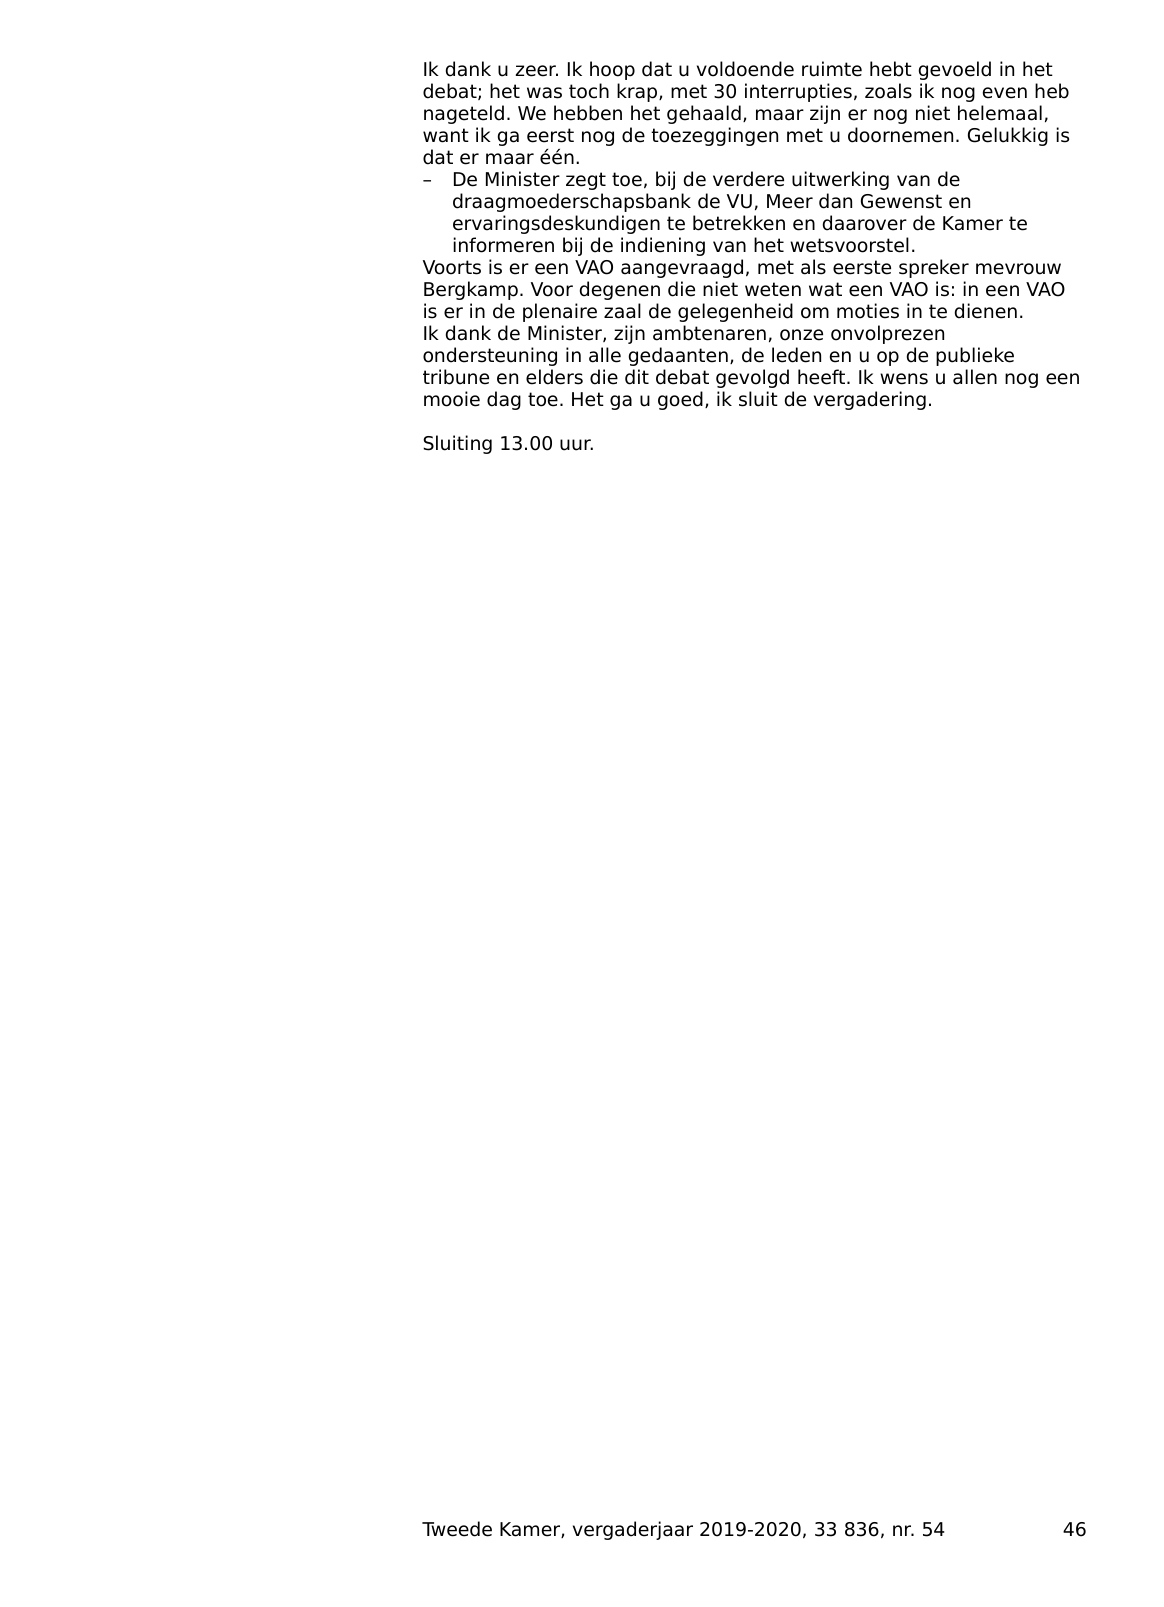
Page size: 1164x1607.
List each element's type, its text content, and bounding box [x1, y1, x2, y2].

text – De Minister zegt toe, bij de verdere uitwerking van de draagmoederschapsbank de VU, Meer dan Gewenst en ervaringsdeskundigen te betrekken en daarover de Kamer te informeren bij de indiening van het wetsvoorstel. [422, 169, 1087, 257]
text Ik dank de Minister, zijn ambtenaren, onze onvolprezen ondersteuning in alle gedaanten, de leden en u op de publieke tribune en elders die dit debat gevolgd heeft. Ik wens u allen nog een mooie dag toe. Het ga u goed, ik sluit de vergadering. [422, 323, 1087, 411]
text Sluiting 13.00 uur. [422, 433, 1087, 455]
text Ik dank u zeer. Ik hoop dat u voldoende ruimte hebt gevoeld in het debat; het was toch krap, met 30 interrupties, zoals ik nog even heb nageteld. We hebben het gehaald, maar zijn er nog niet helemaal, want ik ga eerst nog de toezeggingen met u doornemen. Gelukkig is dat er maar één. [422, 59, 1087, 169]
text Voorts is er een VAO aangevraagd, met als eerste spreker mevrouw Bergkamp. Voor degenen die niet weten wat een VAO is: in een VAO is er in de plenaire zaal de gelegenheid om moties in te dienen. [422, 257, 1087, 323]
